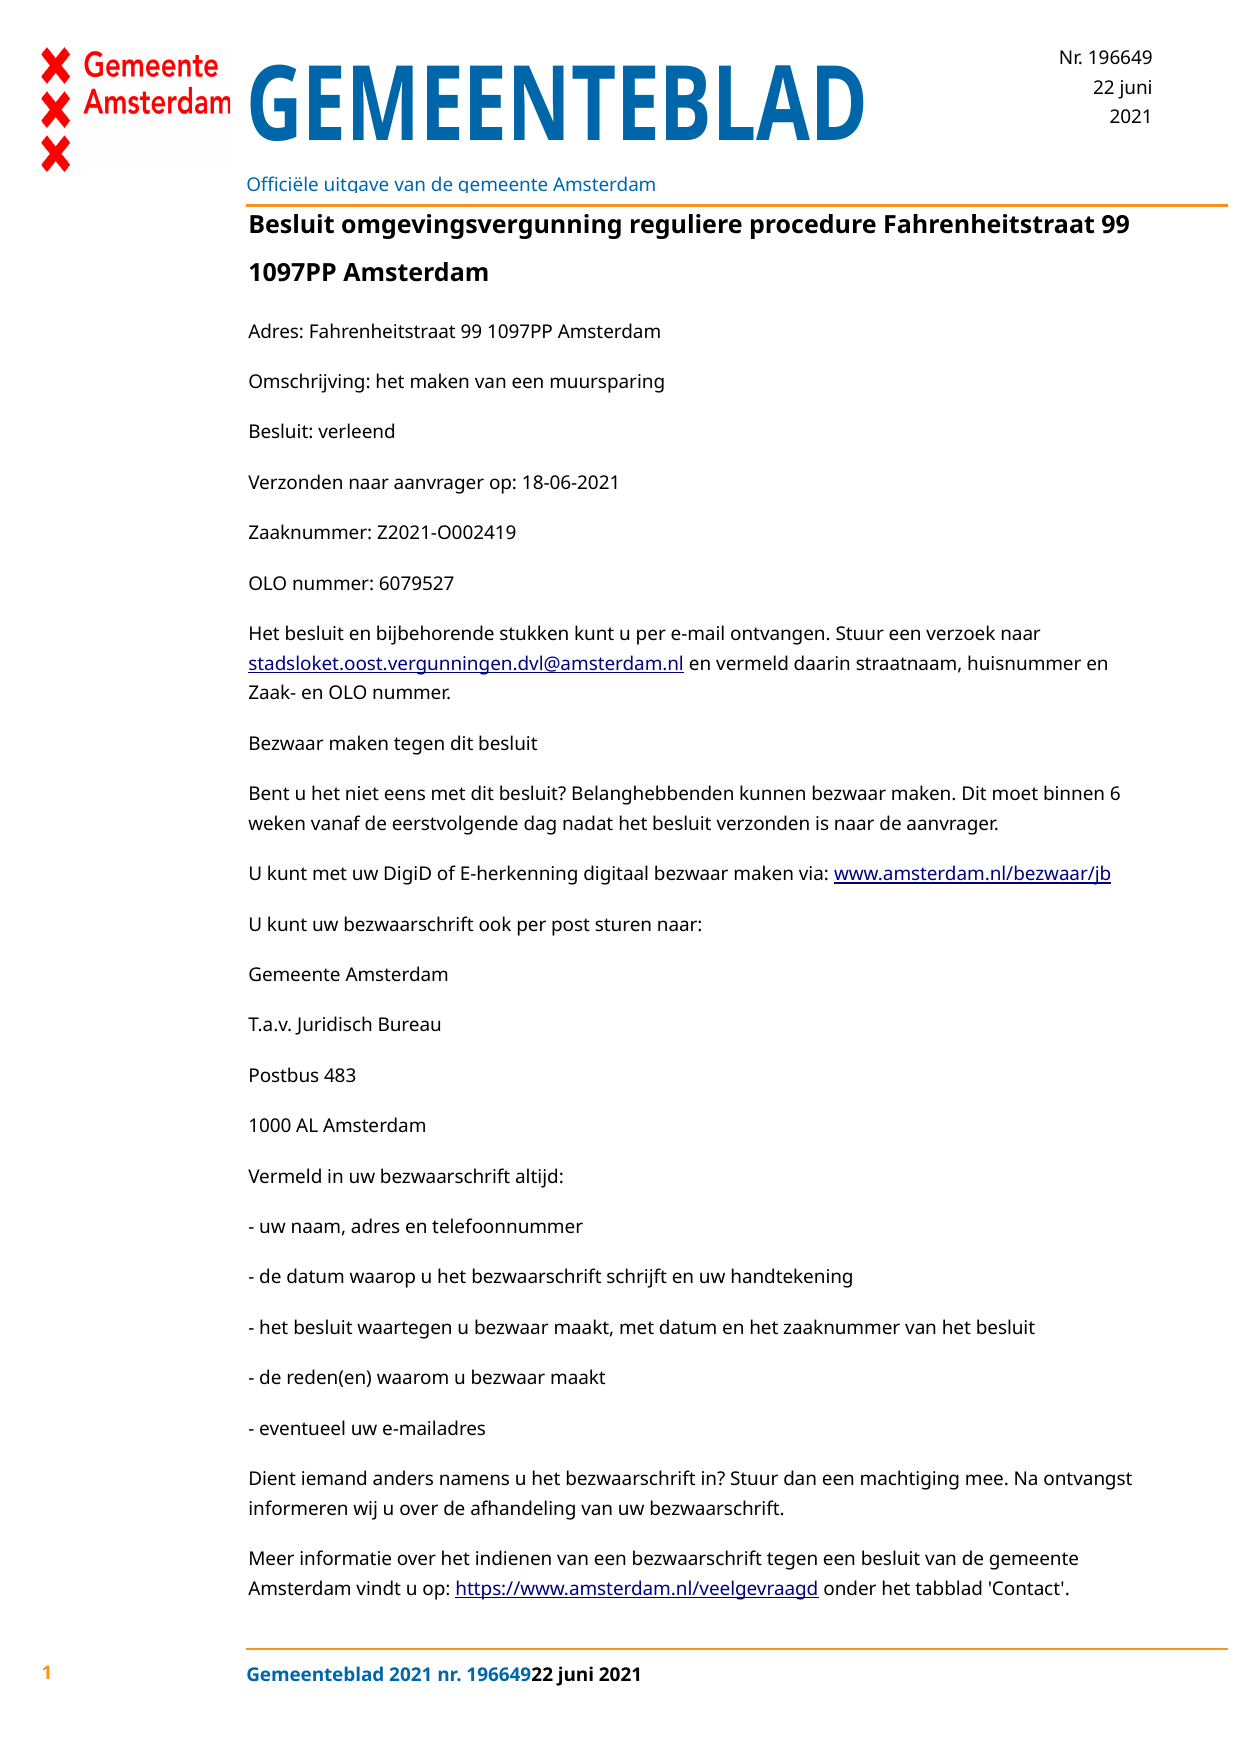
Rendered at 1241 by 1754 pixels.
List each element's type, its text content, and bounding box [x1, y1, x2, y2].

text Bent u het niet eens met dit besluit? Belanghebbenden kunnen bezwaar maken. Dit moet binnen 6 weken vanaf de eerstvolgende dag nadat het besluit verzonden is naar de aanvrager. [248, 780, 1152, 836]
text U kunt uw bezwaarschrift ook per post sturen naar: [248, 911, 1152, 937]
text - eventueel uw e-mailadres [248, 1415, 1152, 1441]
text Dient iemand anders namens u het bezwaarschrift in? Stuur dan een machtiging mee. Na ontvangst informeren wij u over de afhandeling van uw bezwaarschrift. [248, 1465, 1152, 1521]
text U kunt met uw DigiD of E-herkenning digitaal bezwaar maken via: www.amsterdam.nl/bezwaar/jb [248, 860, 1152, 886]
text Verzonden naar aanvrager op: 18-06-2021 [248, 469, 1152, 495]
text Besluit omgevingsvergunning reguliere procedure Fahrenheitstraat 99 1097PP Amsterdam [248, 207, 1152, 288]
text - uw naam, adres en telefoonnummer [248, 1213, 1152, 1239]
picture [41, 47, 231, 172]
text Zaaknummer: Z2021-O002419 [248, 519, 1152, 545]
text Omschrijving: het maken van een muursparing [248, 368, 1152, 394]
text Vermeld in uw bezwaarschrift altijd: [248, 1163, 1152, 1189]
text - de datum waarop u het bezwaarschrift schrijft en uw handtekening [248, 1264, 1152, 1289]
text Meer informatie over het indienen van een bezwaarschrift tegen een besluit van de gemeente Amsterdam vindt u op: https://www.amsterdam.nl/veelgevraagd onder het tabblad 'Contact'. [248, 1545, 1152, 1601]
text OLO nummer: 6079527 [248, 570, 1152, 596]
text - het besluit waartegen u bezwaar maakt, met datum en het zaaknummer van het besluit [248, 1314, 1152, 1340]
text Besluit: verleend [248, 419, 1152, 444]
text 1000 AL Amsterdam [248, 1112, 1152, 1138]
text Bezwaar maken tegen dit besluit [248, 730, 1152, 756]
text Postbus 483 [248, 1062, 1152, 1088]
text T.a.v. Juridisch Bureau [248, 1012, 1152, 1037]
text Adres: Fahrenheitstraat 99 1097PP Amsterdam [248, 318, 1152, 344]
text - de reden(en) waarom u bezwaar maakt [248, 1364, 1152, 1390]
text Gemeente Amsterdam [248, 961, 1152, 987]
text Het besluit en bijbehorende stukken kunt u per e-mail ontvangen. Stuur een verzoek naar stadsloket.oost.vergunningen.dvl@amsterdam.nl en vermeld daarin straatnaam, huisnummer en Zaak- en OLO nummer. [248, 620, 1152, 705]
